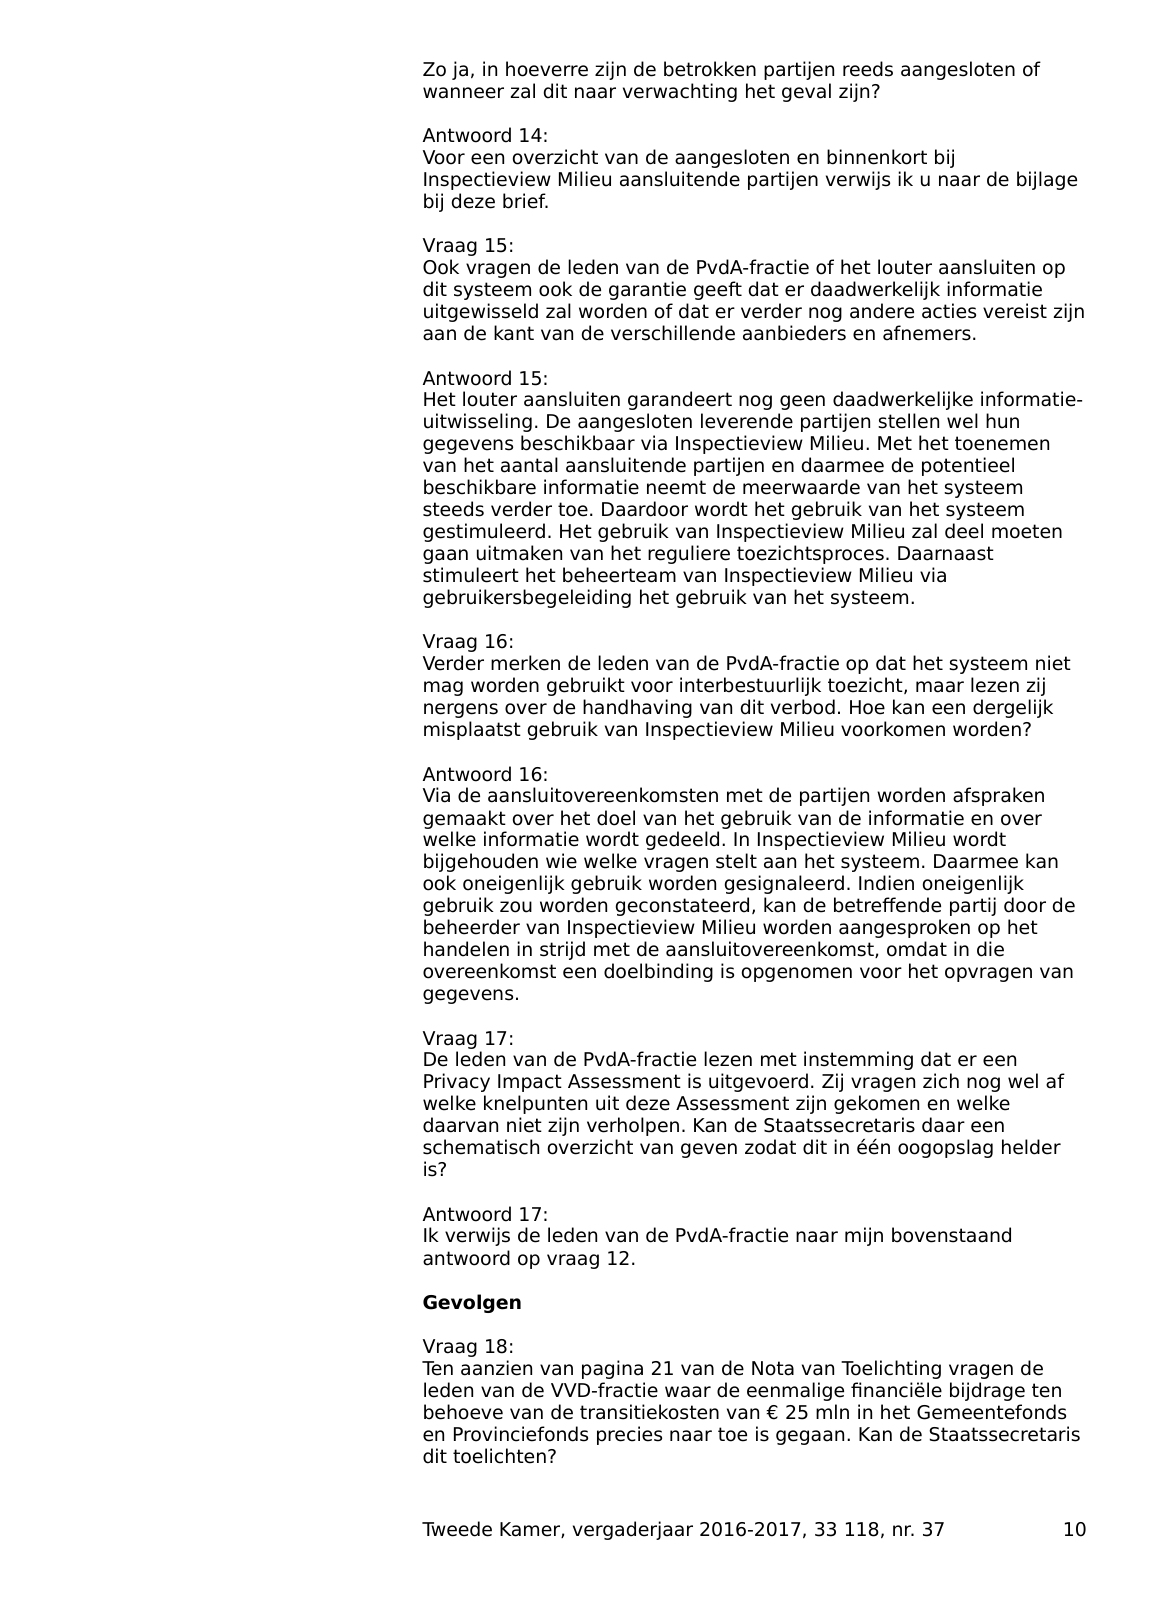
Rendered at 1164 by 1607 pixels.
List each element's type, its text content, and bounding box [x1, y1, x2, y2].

text Ten aanzien van pagina 21 van de Nota van Toelichting vragen de leden van de VVD-fractie waar de eenmalige financiële bijdrage ten behoeve van de transitiekosten van € 25 mln in het Gemeentefonds en Provinciefonds precies naar toe is gegaan. Kan de Staatssecretaris dit toelichten? [422, 1358, 1087, 1468]
text Vraag 16: [422, 631, 1087, 653]
text Antwoord 14: [422, 125, 1087, 147]
text Vraag 18: [422, 1336, 1087, 1358]
text Via de aansluitovereenkomsten met de partijen worden afspraken gemaakt over het doel van het gebruik van de informatie en over welke informatie wordt gedeeld. In Inspectieview Milieu wordt bijgehouden wie welke vragen stelt aan het systeem. Daarmee kan ook oneigenlijk gebruik worden gesignaleerd. Indien oneigenlijk gebruik zou worden geconstateerd, kan de betreffende partij door de beheerder van Inspectieview Milieu worden aangesproken op het handelen in strijd met de aansluitovereenkomst, omdat in die overeenkomst een doelbinding is opgenomen voor het opvragen van gegevens. [422, 785, 1087, 1005]
text Antwoord 15: [422, 367, 1087, 389]
text Vraag 17: [422, 1027, 1087, 1049]
text Ik verwijs de leden van de PvdA-fractie naar mijn bovenstaand antwoord op vraag 12. [422, 1225, 1087, 1269]
subtitle Gevolgen [422, 1292, 1087, 1313]
text Verder merken de leden van de PvdA-fractie op dat het systeem niet mag worden gebruikt voor interbestuurlijk toezicht, maar lezen zij nergens over de handhaving van dit verbod. Hoe kan een dergelijk misplaatst gebruik van Inspectieview Milieu voorkomen worden? [422, 653, 1087, 741]
text Voor een overzicht van de aangesloten en binnenkort bij Inspectieview Milieu aansluitende partijen verwijs ik u naar de bijlage bij deze brief. [422, 147, 1087, 213]
text Antwoord 17: [422, 1203, 1087, 1225]
text Antwoord 16: [422, 763, 1087, 785]
text Ook vragen de leden van de PvdA-fractie of het louter aansluiten op dit systeem ook de garantie geeft dat er daadwerkelijk informatie uitgewisseld zal worden of dat er verder nog andere acties vereist zijn aan de kant van de verschillende aanbieders en afnemers. [422, 257, 1087, 345]
text Vraag 15: [422, 235, 1087, 257]
text Zo ja, in hoeverre zijn de betrokken partijen reeds aangesloten of wanneer zal dit naar verwachting het geval zijn? [422, 59, 1087, 103]
text Het louter aansluiten garandeert nog geen daadwerkelijke informatie-uitwisseling. De aangesloten leverende partijen stellen wel hun gegevens beschikbaar via Inspectieview Milieu. Met het toenemen van het aantal aansluitende partijen en daarmee de potentieel beschikbare informatie neemt de meerwaarde van het systeem steeds verder toe. Daardoor wordt het gebruik van het systeem gestimuleerd. Het gebruik van Inspectieview Milieu zal deel moeten gaan uitmaken van het reguliere toezichtsproces. Daarnaast stimuleert het beheerteam van Inspectieview Milieu via gebruikersbegeleiding het gebruik van het systeem. [422, 389, 1087, 609]
text De leden van de PvdA-fractie lezen met instemming dat er een Privacy Impact Assessment is uitgevoerd. Zij vragen zich nog wel af welke knelpunten uit deze Assessment zijn gekomen en welke daarvan niet zijn verholpen. Kan de Staatssecretaris daar een schematisch overzicht van geven zodat dit in één oogopslag helder is? [422, 1049, 1087, 1181]
